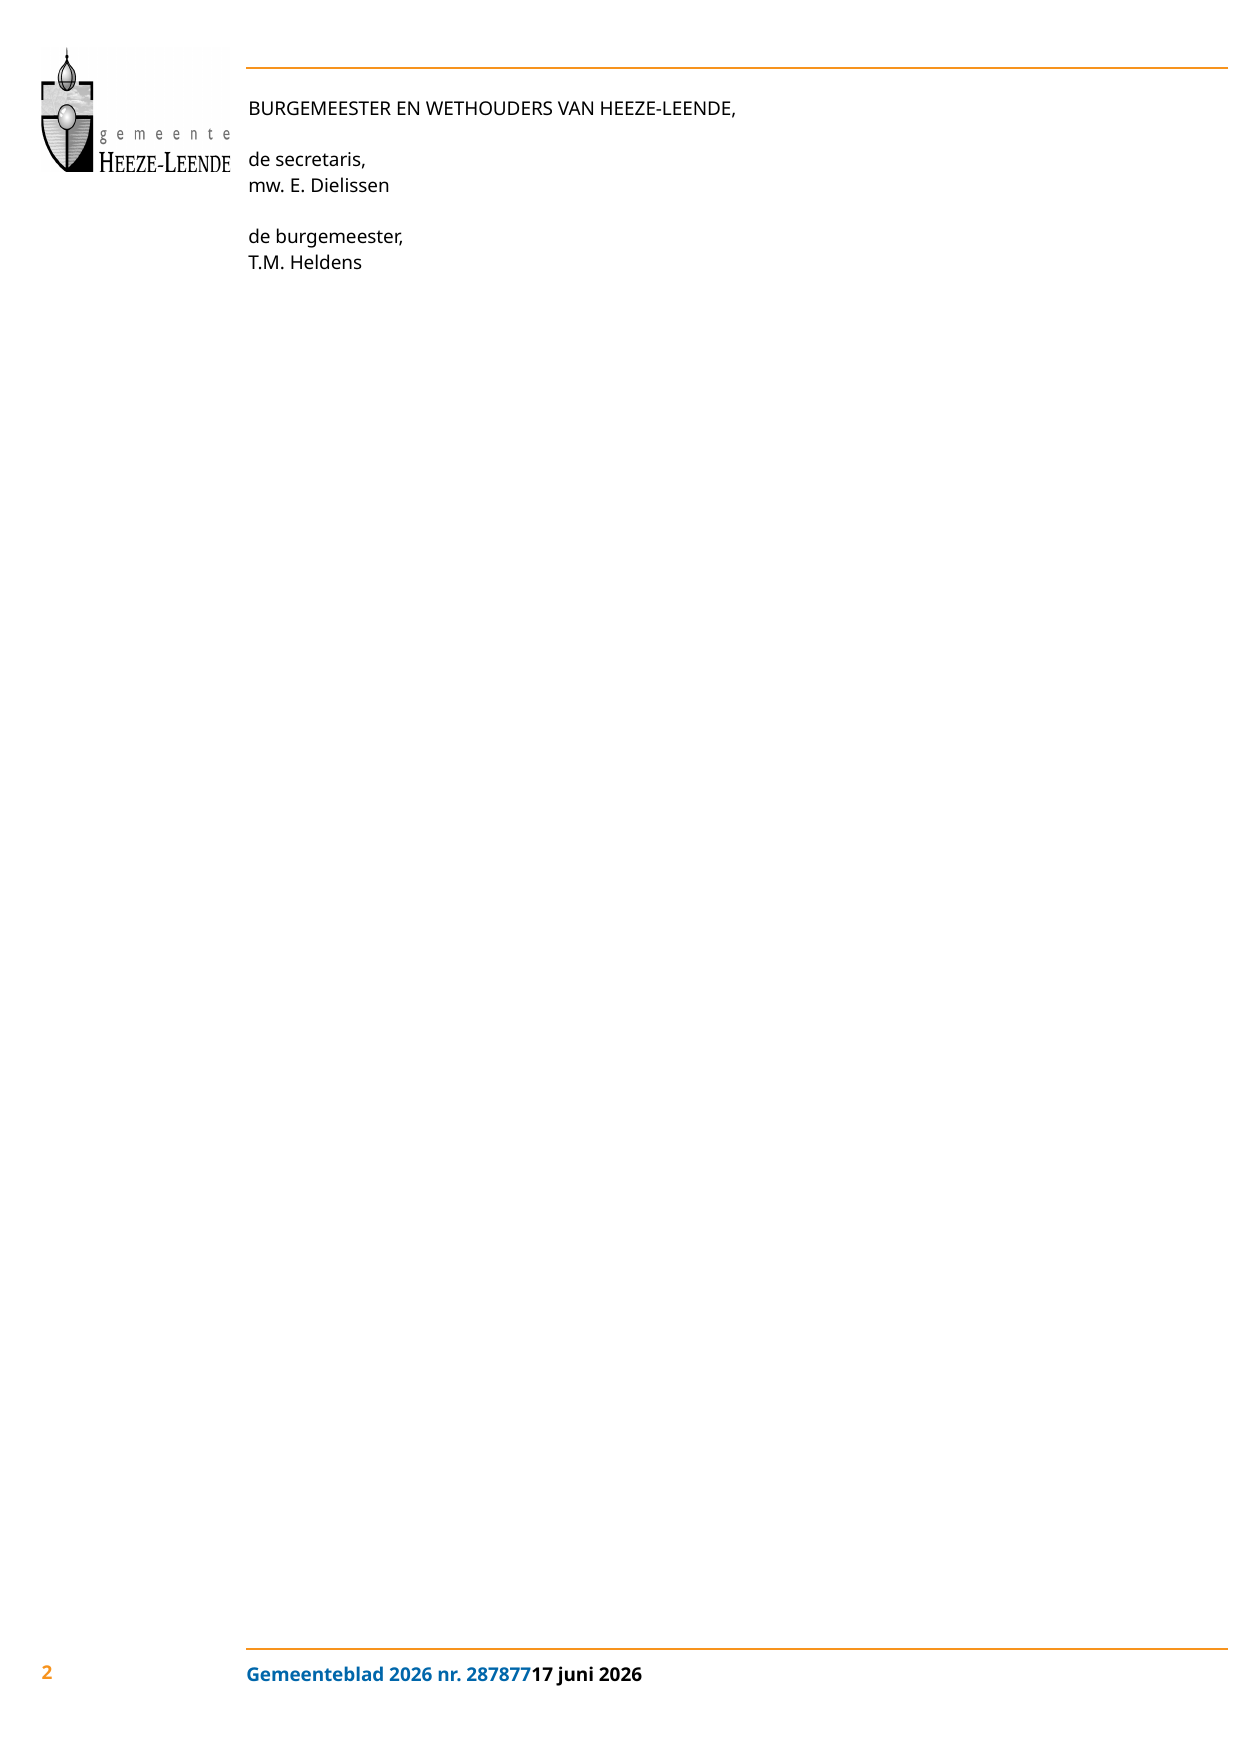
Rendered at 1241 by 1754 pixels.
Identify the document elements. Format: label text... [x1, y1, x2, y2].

text de secretaris, [248, 146, 1152, 172]
text BURGEMEESTER EN WETHOUDERS VAN HEEZE-LEENDE, [248, 95, 1152, 121]
text T.M. Heldens [248, 249, 1152, 275]
picture [41, 47, 231, 172]
text mw. E. Dielissen [248, 172, 1152, 198]
text de burgemeester, [248, 223, 1152, 249]
